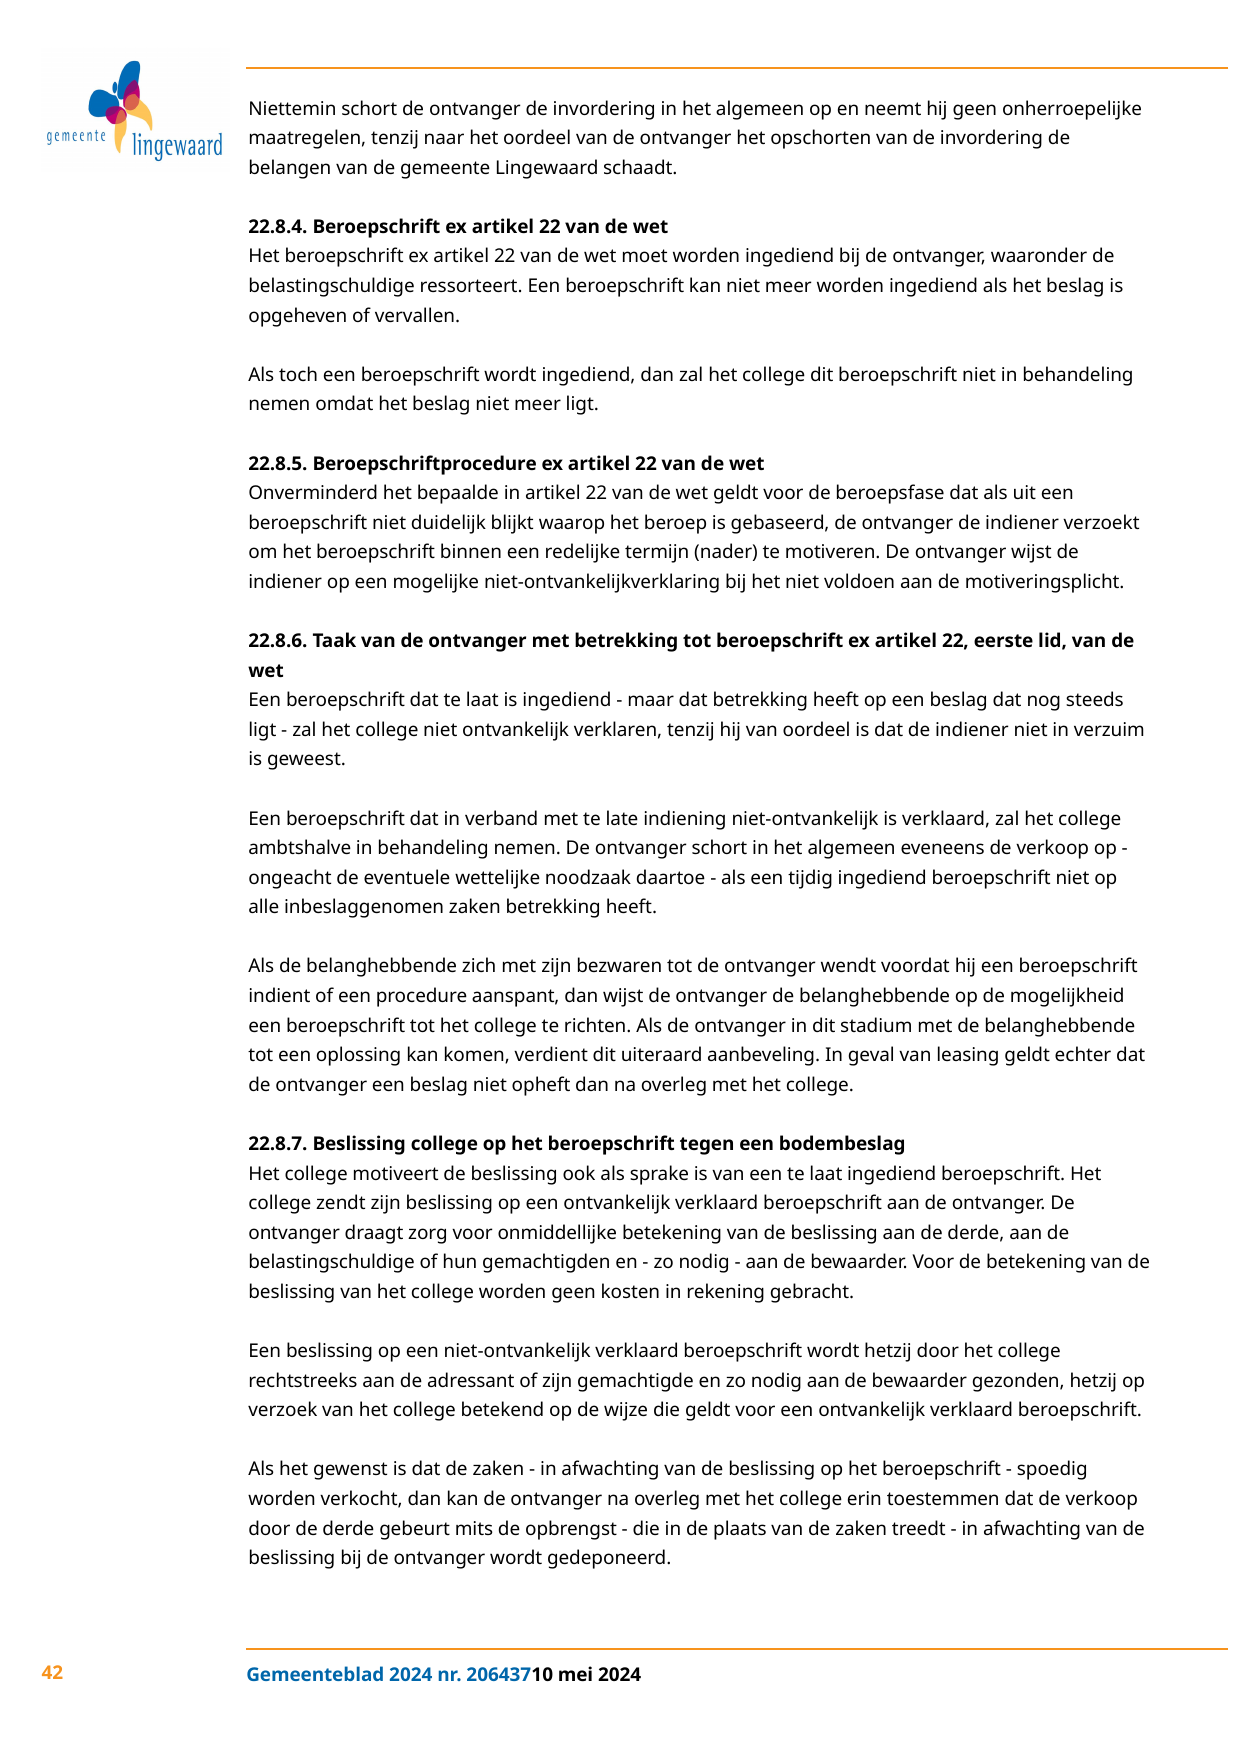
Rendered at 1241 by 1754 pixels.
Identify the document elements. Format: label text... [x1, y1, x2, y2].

text Als het gewenst is dat de zaken - in afwachting van de beslissing op het beroepschrift - spoedig worden verkocht, dan kan de ontvanger na overleg met het college erin toestemmen dat de verkoop door de derde gebeurt mits de opbrengst - die in de plaats van de zaken treedt - in afwachting van de beslissing bij de ontvanger wordt gedeponeerd. [248, 1456, 1152, 1570]
text Een beroepschrift dat te laat is ingediend - maar dat betrekking heeft op een beslag dat nog steeds ligt - zal het college niet ontvankelijk verklaren, tenzij hij van oordeel is dat de indiener niet in verzuim is geweest. [248, 686, 1152, 771]
text Als toch een beroepschrift wordt ingediend, dan zal het college dit beroepschrift niet in behandeling nemen omdat het beslag niet meer ligt. [248, 361, 1152, 416]
text 22.8.6. Taak van de ontvanger met betrekking tot beroepschrift ex artikel 22, eerste lid, van de wet [248, 627, 1152, 683]
picture [41, 47, 231, 172]
text Onverminderd het bepaalde in artikel 22 van de wet geldt voor de beroepsfase dat als uit een beroepschrift niet duidelijk blijkt waarop het beroep is gebaseerd, de ontvanger de indiener verzoekt om het beroepschrift binnen een redelijke termijn (nader) te motiveren. De ontvanger wijst de indiener op een mogelijke niet-ontvankelijkverklaring bij het niet voldoen aan de motiveringsplicht. [248, 479, 1152, 594]
text 22.8.5. Beroepschriftprocedure ex artikel 22 van de wet [248, 450, 1152, 476]
text 22.8.7. Beslissing college op het beroepschrift tegen een bodembeslag [248, 1130, 1152, 1156]
text Als de belanghebbende zich met zijn bezwaren tot de ontvanger wendt voordat hij een beroepschrift indient of een procedure aanspant, dan wijst de ontvanger de belanghebbende op de mogelijkheid een beroepschrift tot het college te richten. Als de ontvanger in dit stadium met de belanghebbende tot een oplossing kan komen, verdient dit uiteraard aanbeveling. In geval van leasing geldt echter dat de ontvanger een beslag niet opheft dan na overleg met het college. [248, 953, 1152, 1097]
text 22.8.4. Beroepschrift ex artikel 22 van de wet [248, 213, 1152, 239]
text Het college motiveert de beslissing ook als sprake is van een te laat ingediend beroepschrift. Het college zendt zijn beslissing op een ontvankelijk verklaard beroepschrift aan de ontvanger. De ontvanger draagt zorg voor onmiddellijke betekening van de beslissing aan de derde, aan de belastingschuldige of hun gemachtigden en - zo nodig - aan de bewaarder. Voor de betekening van de beslissing van het college worden geen kosten in rekening gebracht. [248, 1160, 1152, 1304]
text Een beslissing op een niet-ontvankelijk verklaard beroepschrift wordt hetzij door het college rechtstreeks aan de adressant of zijn gemachtigde en zo nodig aan de bewaarder gezonden, hetzij op verzoek van het college betekend op de wijze die geldt voor een ontvankelijk verklaard beroepschrift. [248, 1337, 1152, 1422]
text Niettemin schort de ontvanger de invordering in het algemeen op en neemt hij geen onherroepelijke maatregelen, tenzij naar het oordeel van de ontvanger het opschorten van de invordering de belangen van de gemeente Lingewaard schaadt. [248, 95, 1152, 180]
text Een beroepschrift dat in verband met te late indiening niet-ontvankelijk is verklaard, zal het college ambtshalve in behandeling nemen. De ontvanger schort in het algemeen eveneens de verkoop op - ongeacht de eventuele wettelijke noodzaak daartoe - als een tijdig ingediend beroepschrift niet op alle inbeslaggenomen zaken betrekking heeft. [248, 805, 1152, 919]
text Het beroepschrift ex artikel 22 van de wet moet worden ingediend bij de ontvanger, waaronder de belastingschuldige ressorteert. Een beroepschrift kan niet meer worden ingediend als het beslag is opgeheven of vervallen. [248, 243, 1152, 328]
